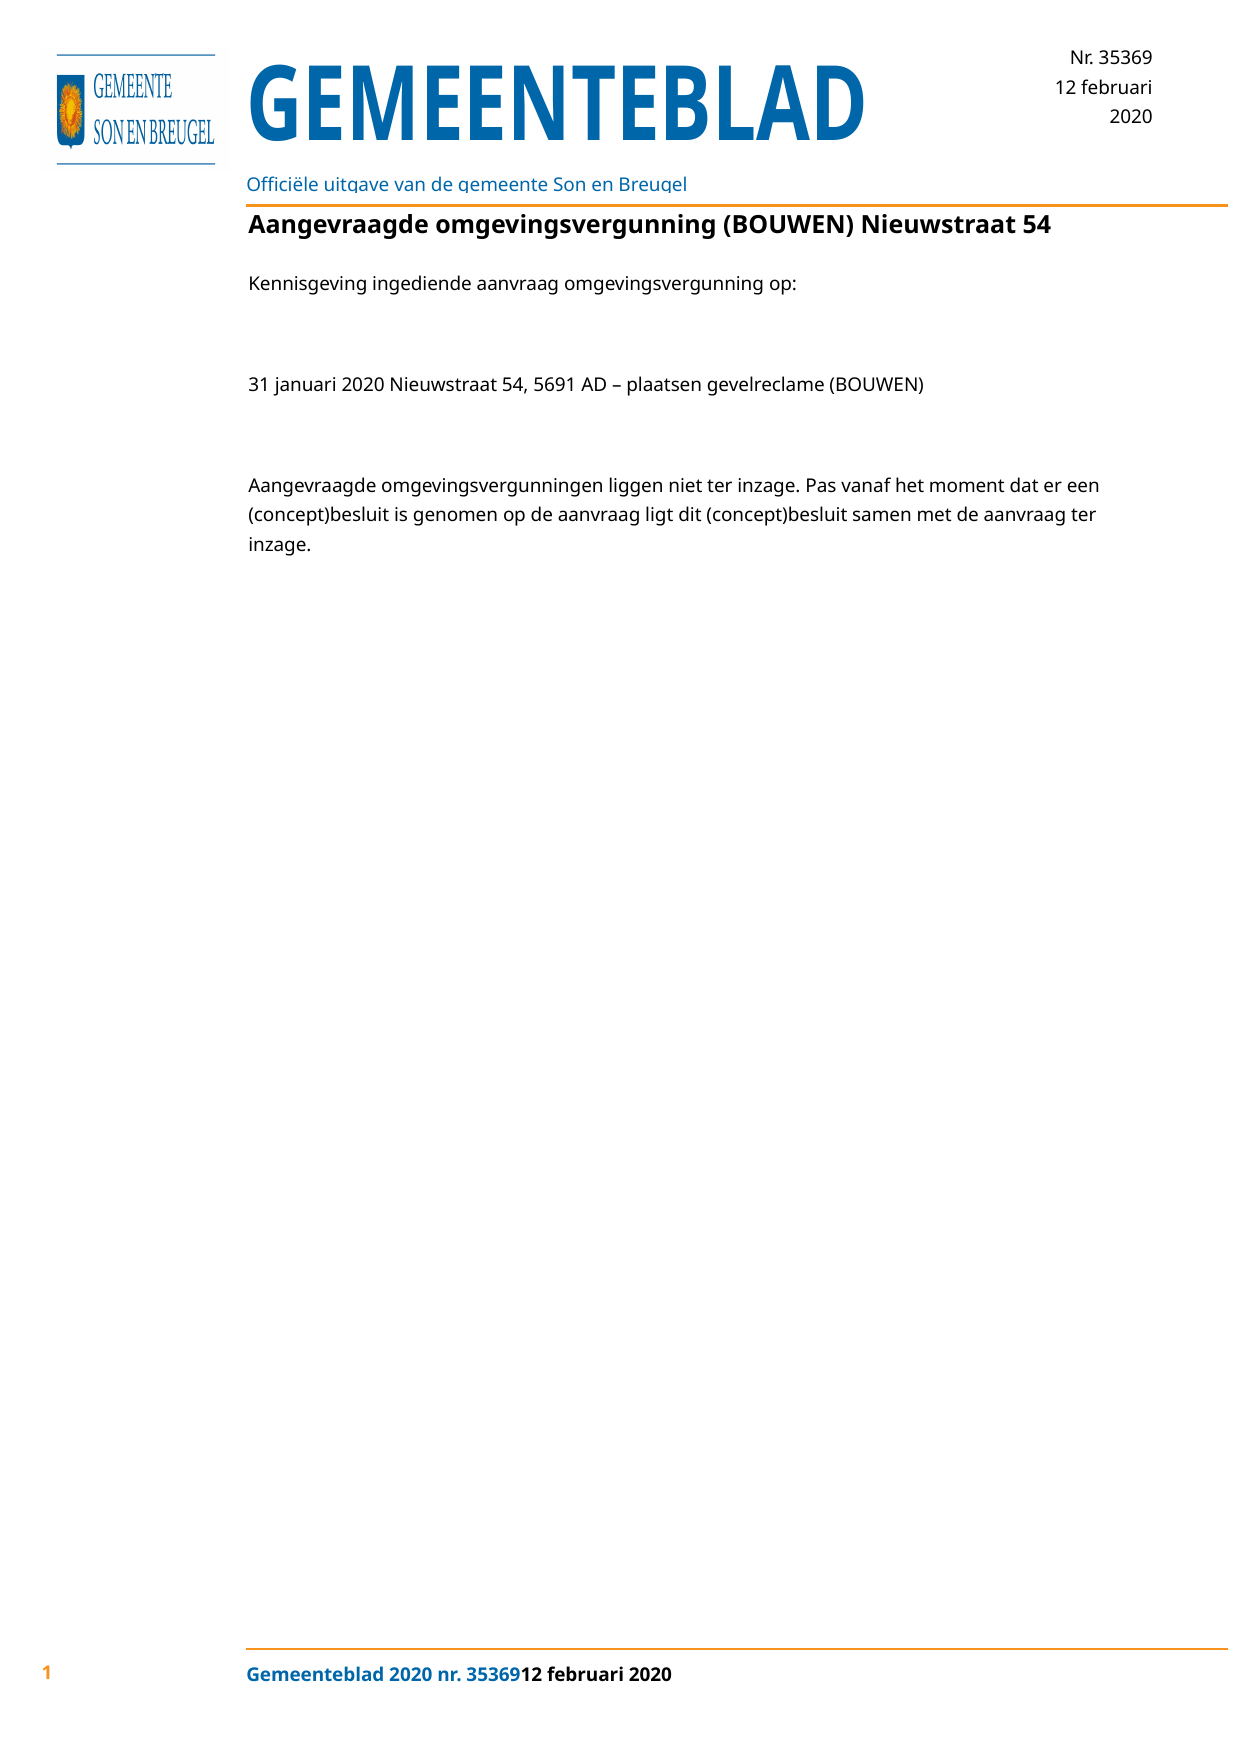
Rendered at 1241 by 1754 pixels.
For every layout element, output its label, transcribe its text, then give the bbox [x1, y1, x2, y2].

text Aangevraagde omgevingsvergunningen liggen niet ter inzage. Pas vanaf het moment dat er een (concept)besluit is genomen op de aanvraag ligt dit (concept)besluit samen met de aanvraag ter inzage. [248, 472, 1152, 557]
text 31 januari 2020 Nieuwstraat 54, 5691 AD – plaatsen gevelreclame (BOUWEN) [248, 371, 1152, 397]
picture [41, 47, 231, 172]
text Kennisgeving ingediende aanvraag omgevingsvergunning op: [248, 270, 1152, 296]
text Aangevraagde omgevingsvergunning (BOUWEN) Nieuwstraat 54 [248, 207, 1152, 241]
